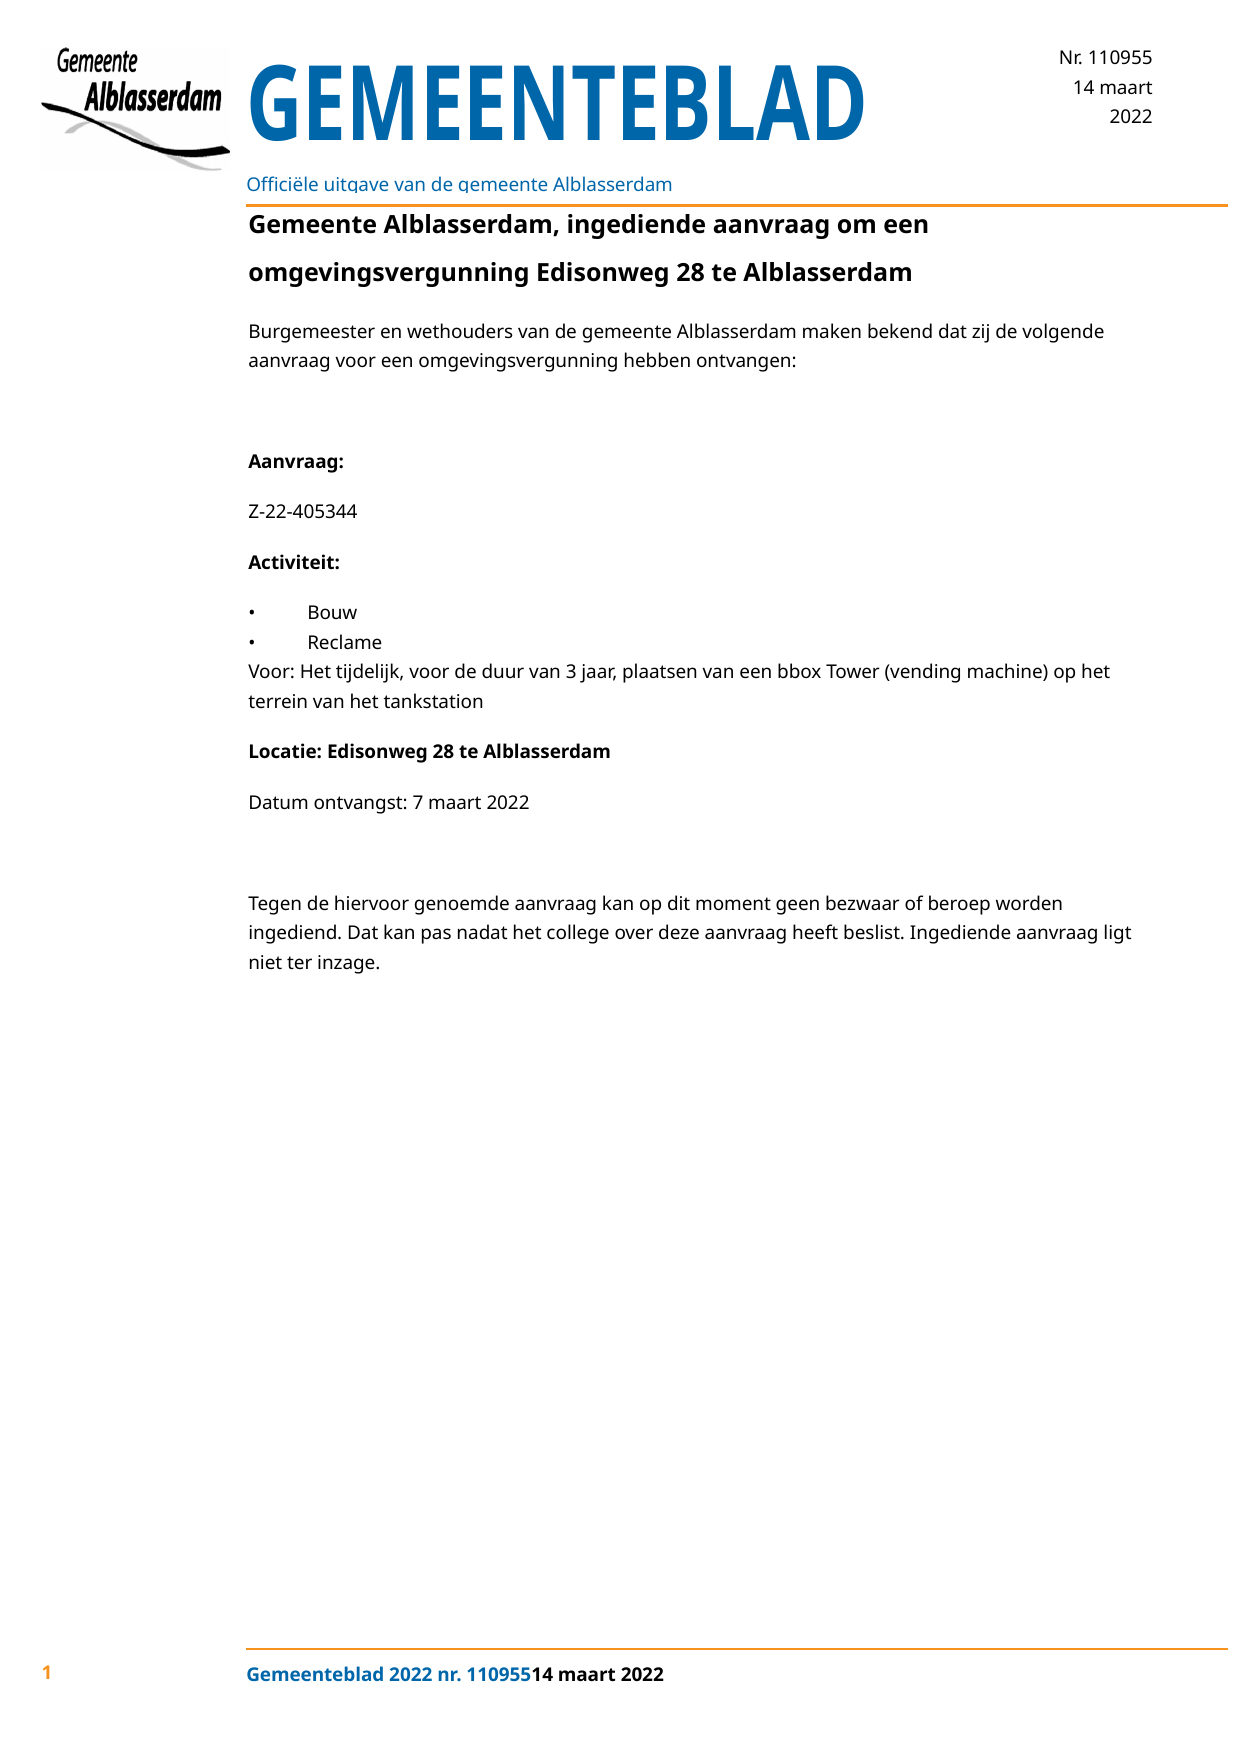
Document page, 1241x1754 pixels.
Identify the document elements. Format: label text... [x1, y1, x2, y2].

text Locatie: Edisonweg 28 te Alblasserdam [248, 739, 1152, 764]
text Tegen de hiervoor genoemde aanvraag kan op dit moment geen bezwaar of beroep worden ingediend. Dat kan pas nadat het college over deze aanvraag heeft beslist. Ingediende aanvraag ligt niet ter inzage. [248, 890, 1152, 975]
list Reclame [248, 629, 1152, 655]
picture [41, 47, 231, 172]
text Z-22-405344 [248, 499, 1152, 524]
text Burgemeester en wethouders van de gemeente Alblasserdam maken bekend dat zij de volgende aanvraag voor een omgevingsvergunning hebben ontvangen: [248, 318, 1152, 373]
text Voor: Het tijdelijk, voor de duur van 3 jaar, plaatsen van een bbox Tower (vending machine) op het terrein van het tankstation [248, 659, 1152, 714]
text Datum ontvangst: 7 maart 2022 [248, 789, 1152, 815]
text Gemeente Alblasserdam, ingediende aanvraag om een omgevingsvergunning Edisonweg 28 te Alblasserdam [248, 207, 1152, 288]
text Activiteit: [248, 549, 1152, 575]
list Bouw [248, 599, 1152, 625]
text Aanvraag: [248, 448, 1152, 474]
